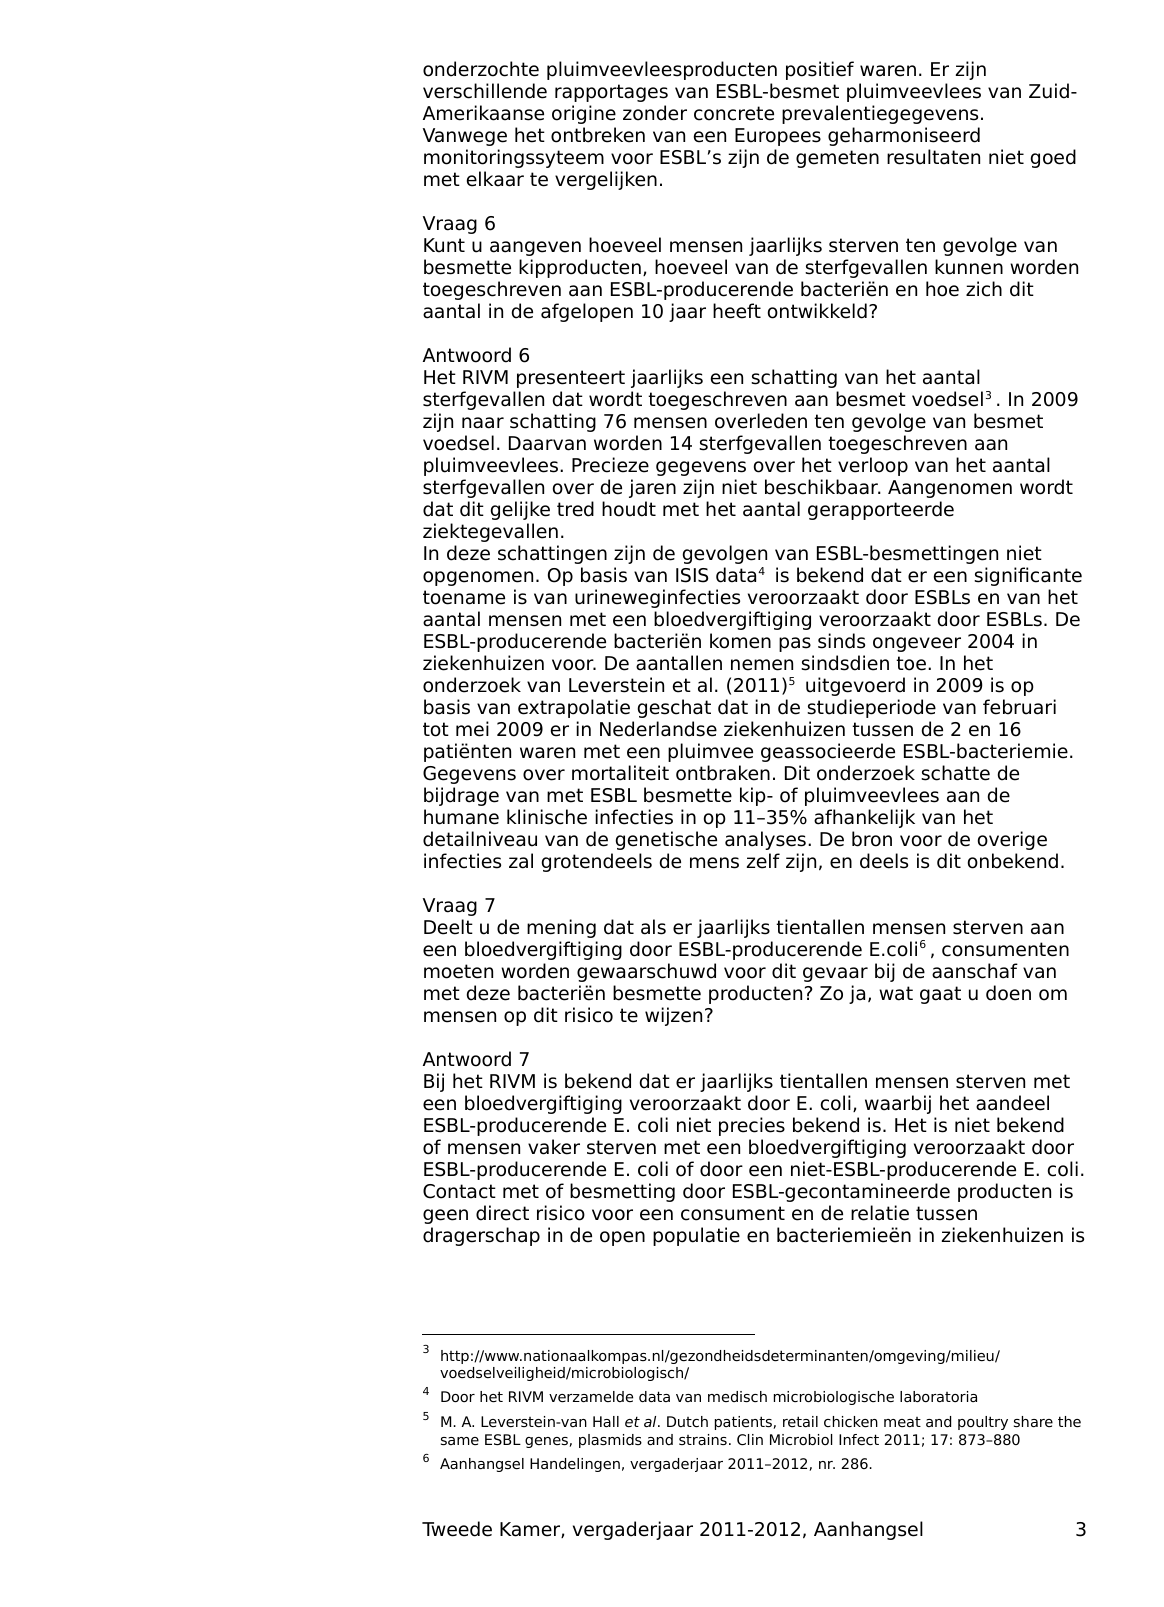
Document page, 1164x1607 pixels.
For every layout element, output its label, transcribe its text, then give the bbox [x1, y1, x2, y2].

text Bij het RIVM is bekend dat er jaarlijks tientallen mensen sterven met een bloedvergiftiging veroorzaakt door E. coli, waarbij het aandeel ESBL-producerende E. coli niet precies bekend is. Het is niet bekend of mensen vaker sterven met een bloedvergiftiging veroorzaakt door ESBL-producerende E. coli of door een niet-ESBL-producerende E. coli. Contact met of besmetting door ESBL-gecontamineerde producten is geen direct risico voor een consument en de relatie tussen dragerschap in de open populatie en bacteriemieën in ziekenhuizen is [422, 1071, 1087, 1247]
text Antwoord 6 [422, 345, 1087, 367]
text In deze schattingen zijn de gevolgen van ESBL-besmettingen niet opgenomen. Op basis van ISIS data is bekend dat er een significante toename is van urineweginfecties veroorzaakt door ESBLs en van het aantal mensen met een bloedvergiftiging veroorzaakt door ESBLs. De ESBL-producerende bacteriën komen pas sinds ongeveer 2004 in ziekenhuizen voor. De aantallen nemen sindsdien toe. In het onderzoek van Leverstein et al. (2011) uitgevoerd in 2009 is op basis van extrapolatie geschat dat in de studieperiode van februari tot mei 2009 er in Nederlandse ziekenhuizen tussen de 2 en 16 patiënten waren met een pluimvee geassocieerde ESBL-bacteriemie. Gegevens over mortaliteit ontbraken. Dit onderzoek schatte de bijdrage van met ESBL besmette kip- of pluimveevlees aan de humane klinische infecties in op 11–35% afhankelijk van het detailniveau van de genetische analyses. De bron voor de overige infecties zal grotendeels de mens zelf zijn, en deels is dit onbekend. [422, 543, 1087, 873]
text Vraag 6 [422, 213, 1087, 235]
text Vraag 7 [422, 895, 1087, 917]
text onderzochte pluimveevleesproducten positief waren. Er zijn verschillende rapportages van ESBL-besmet pluimveevlees van Zuid-Amerikaanse origine zonder concrete prevalentiegegevens. [422, 59, 1087, 125]
text Door het RIVM verzamelde data van medisch microbiologische laboratoria [422, 1385, 1087, 1407]
text Antwoord 7 [422, 1049, 1087, 1071]
text M. A. Leverstein-van Hall et al. Dutch patients, retail chicken meat and poultry share the same ESBL genes, plasmids and strains. Clin Microbiol Infect 2011; 17: 873–880 [422, 1410, 1087, 1449]
text http://www.nationaalkompas.nl/gezondheidsdeterminanten/omgeving/milieu/voedselveiligheid/microbiologisch/ [422, 1343, 1087, 1382]
text Aanhangsel Handelingen, vergaderjaar 2011–2012, nr. 286. [422, 1452, 1087, 1474]
text Het RIVM presenteert jaarlijks een schatting van het aantal sterfgevallen dat wordt toegeschreven aan besmet voedsel. In 2009 zijn naar schatting 76 mensen overleden ten gevolge van besmet voedsel. Daarvan worden 14 sterfgevallen toegeschreven aan pluimveevlees. Precieze gegevens over het verloop van het aantal sterfgevallen over de jaren zijn niet beschikbaar. Aangenomen wordt dat dit gelijke tred houdt met het aantal gerapporteerde ziektegevallen. [422, 367, 1087, 543]
text Kunt u aangeven hoeveel mensen jaarlijks sterven ten gevolge van besmette kipproducten, hoeveel van de sterfgevallen kunnen worden toegeschreven aan ESBL-producerende bacteriën en hoe zich dit aantal in de afgelopen 10 jaar heeft ontwikkeld? [422, 235, 1087, 323]
text Vanwege het ontbreken van een Europees geharmoniseerd monitoringssyteem voor ESBL’s zijn de gemeten resultaten niet goed met elkaar te vergelijken. [422, 125, 1087, 191]
text Deelt u de mening dat als er jaarlijks tientallen mensen sterven aan een bloedvergiftiging door ESBL-producerende E.coli, consumenten moeten worden gewaarschuwd voor dit gevaar bij de aanschaf van met deze bacteriën besmette producten? Zo ja, wat gaat u doen om mensen op dit risico te wijzen? [422, 917, 1087, 1027]
